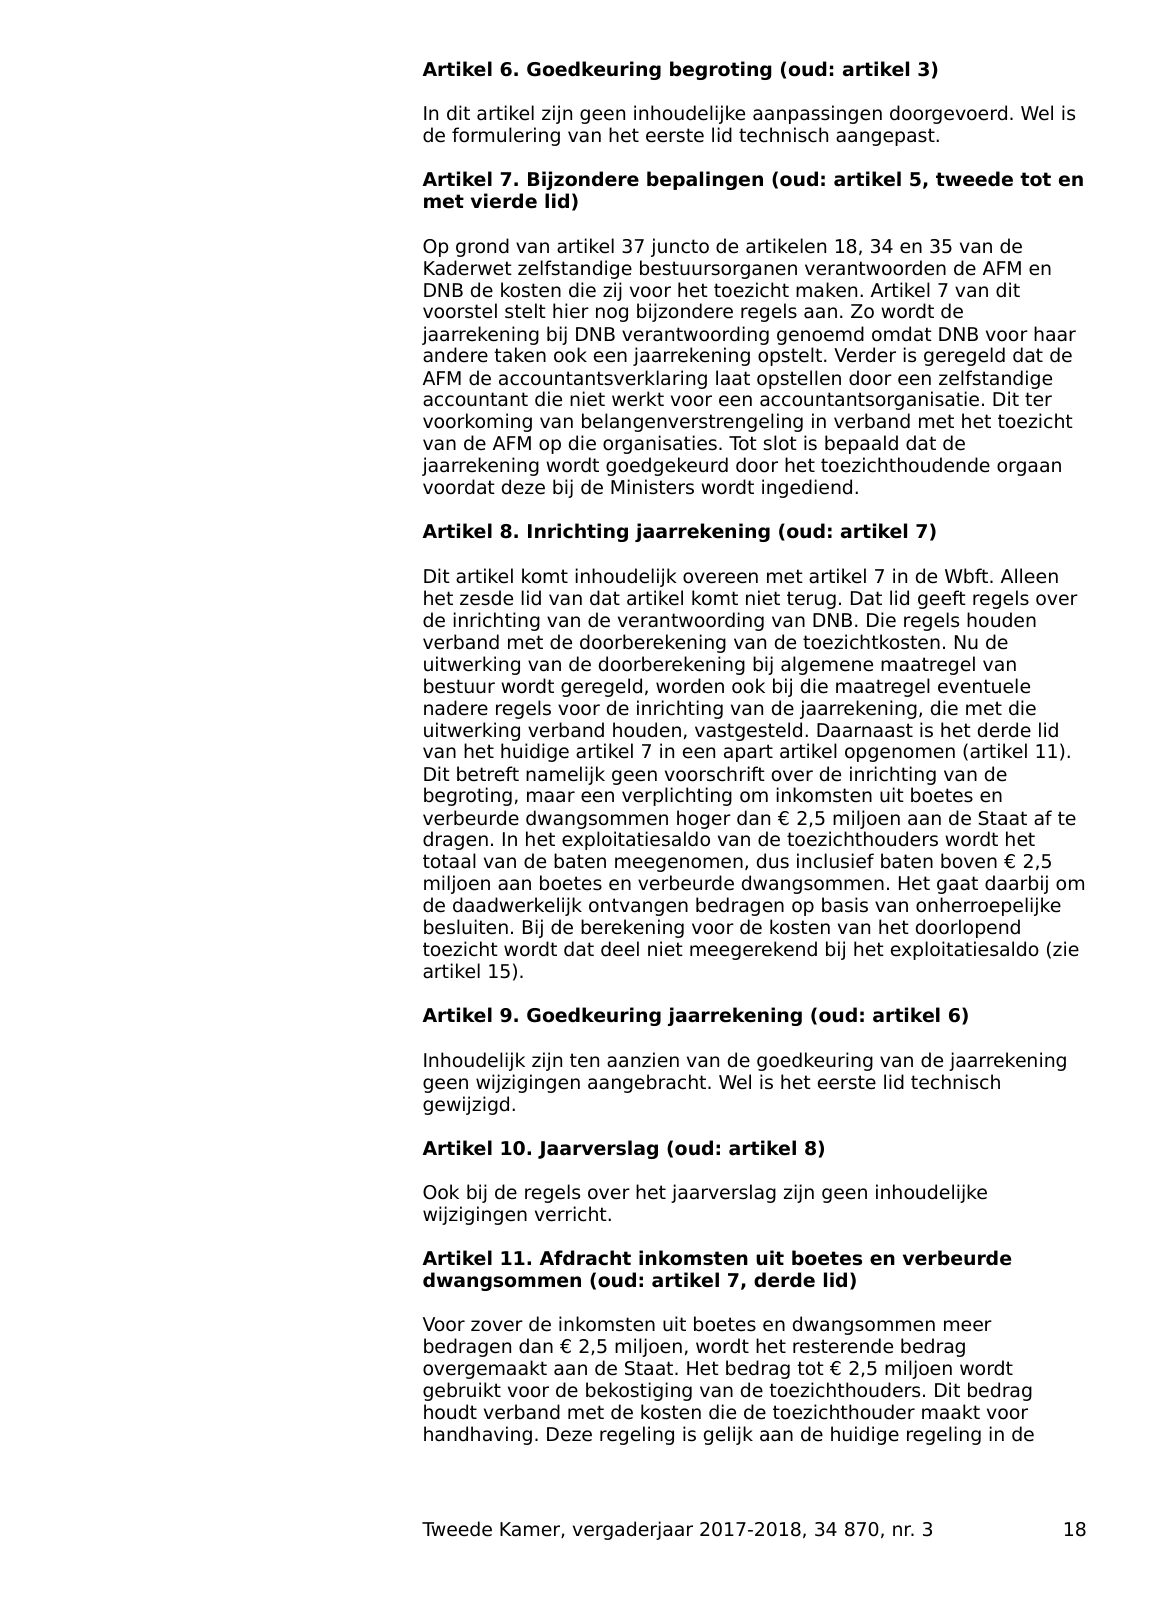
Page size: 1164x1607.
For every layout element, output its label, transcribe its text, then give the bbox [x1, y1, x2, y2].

text Inhoudelijk zijn ten aanzien van de goedkeuring van de jaarrekening geen wijzigingen aangebracht. Wel is het eerste lid technisch gewijzigd. [422, 1049, 1087, 1116]
text Ook bij de regels over het jaarverslag zijn geen inhoudelijke wijzigingen verricht. [422, 1182, 1087, 1226]
subtitle Artikel 7. Bijzondere bepalingen (oud: artikel 5, tweede tot en met vierde lid) [422, 169, 1087, 213]
subtitle Artikel 6. Goedkeuring begroting (oud: artikel 3) [422, 59, 1087, 81]
subtitle Artikel 10. Jaarverslag (oud: artikel 8) [422, 1138, 1087, 1160]
text Dit artikel komt inhoudelijk overeen met artikel 7 in de Wbft. Alleen het zesde lid van dat artikel komt niet terug. Dat lid geeft regels over de inrichting van de verantwoording van DNB. Die regels houden verband met de doorberekening van de toezichtkosten. Nu de uitwerking van de doorberekening bij algemene maatregel van bestuur wordt geregeld, worden ook bij die maatregel eventuele nadere regels voor de inrichting van de jaarrekening, die met die uitwerking verband houden, vastgesteld. Daarnaast is het derde lid van het huidige artikel 7 in een apart artikel opgenomen (artikel 11). Dit betreft namelijk geen voorschrift over de inrichting van de begroting, maar een verplichting om inkomsten uit boetes en verbeurde dwangsommen hoger dan € 2,5 miljoen aan de Staat af te dragen. In het exploitatiesaldo van de toezichthouders wordt het totaal van de baten meegenomen, dus inclusief baten boven € 2,5 miljoen aan boetes en verbeurde dwangsommen. Het gaat daarbij om de daadwerkelijk ontvangen bedragen op basis van onherroepelijke besluiten. Bij de berekening voor de kosten van het doorlopend toezicht wordt dat deel niet meegerekend bij het exploitatiesaldo (zie artikel 15). [422, 566, 1087, 983]
text Op grond van artikel 37 juncto de artikelen 18, 34 en 35 van de Kaderwet zelfstandige bestuursorganen verantwoorden de AFM en DNB de kosten die zij voor het toezicht maken. Artikel 7 van dit voorstel stelt hier nog bijzondere regels aan. Zo wordt de jaarrekening bij DNB verantwoording genoemd omdat DNB voor haar andere taken ook een jaarrekening opstelt. Verder is geregeld dat de AFM de accountantsverklaring laat opstellen door een zelfstandige accountant die niet werkt voor een accountantsorganisatie. Dit ter voorkoming van belangenverstrengeling in verband met het toezicht van de AFM op die organisaties. Tot slot is bepaald dat de jaarrekening wordt goedgekeurd door het toezichthoudende orgaan voordat deze bij de Ministers wordt ingediend. [422, 236, 1087, 499]
text In dit artikel zijn geen inhoudelijke aanpassingen doorgevoerd. Wel is de formulering van het eerste lid technisch aangepast. [422, 103, 1087, 147]
subtitle Artikel 11. Afdracht inkomsten uit boetes en verbeurde dwangsommen (oud: artikel 7, derde lid) [422, 1248, 1087, 1292]
subtitle Artikel 8. Inrichting jaarrekening (oud: artikel 7) [422, 521, 1087, 543]
text Voor zover de inkomsten uit boetes en dwangsommen meer bedragen dan € 2,5 miljoen, wordt het resterende bedrag overgemaakt aan de Staat. Het bedrag tot € 2,5 miljoen wordt gebruikt voor de bekostiging van de toezichthouders. Dit bedrag houdt verband met de kosten die de toezichthouder maakt voor handhaving. Deze regeling is gelijk aan de huidige regeling in de [422, 1314, 1087, 1446]
subtitle Artikel 9. Goedkeuring jaarrekening (oud: artikel 6) [422, 1005, 1087, 1027]
